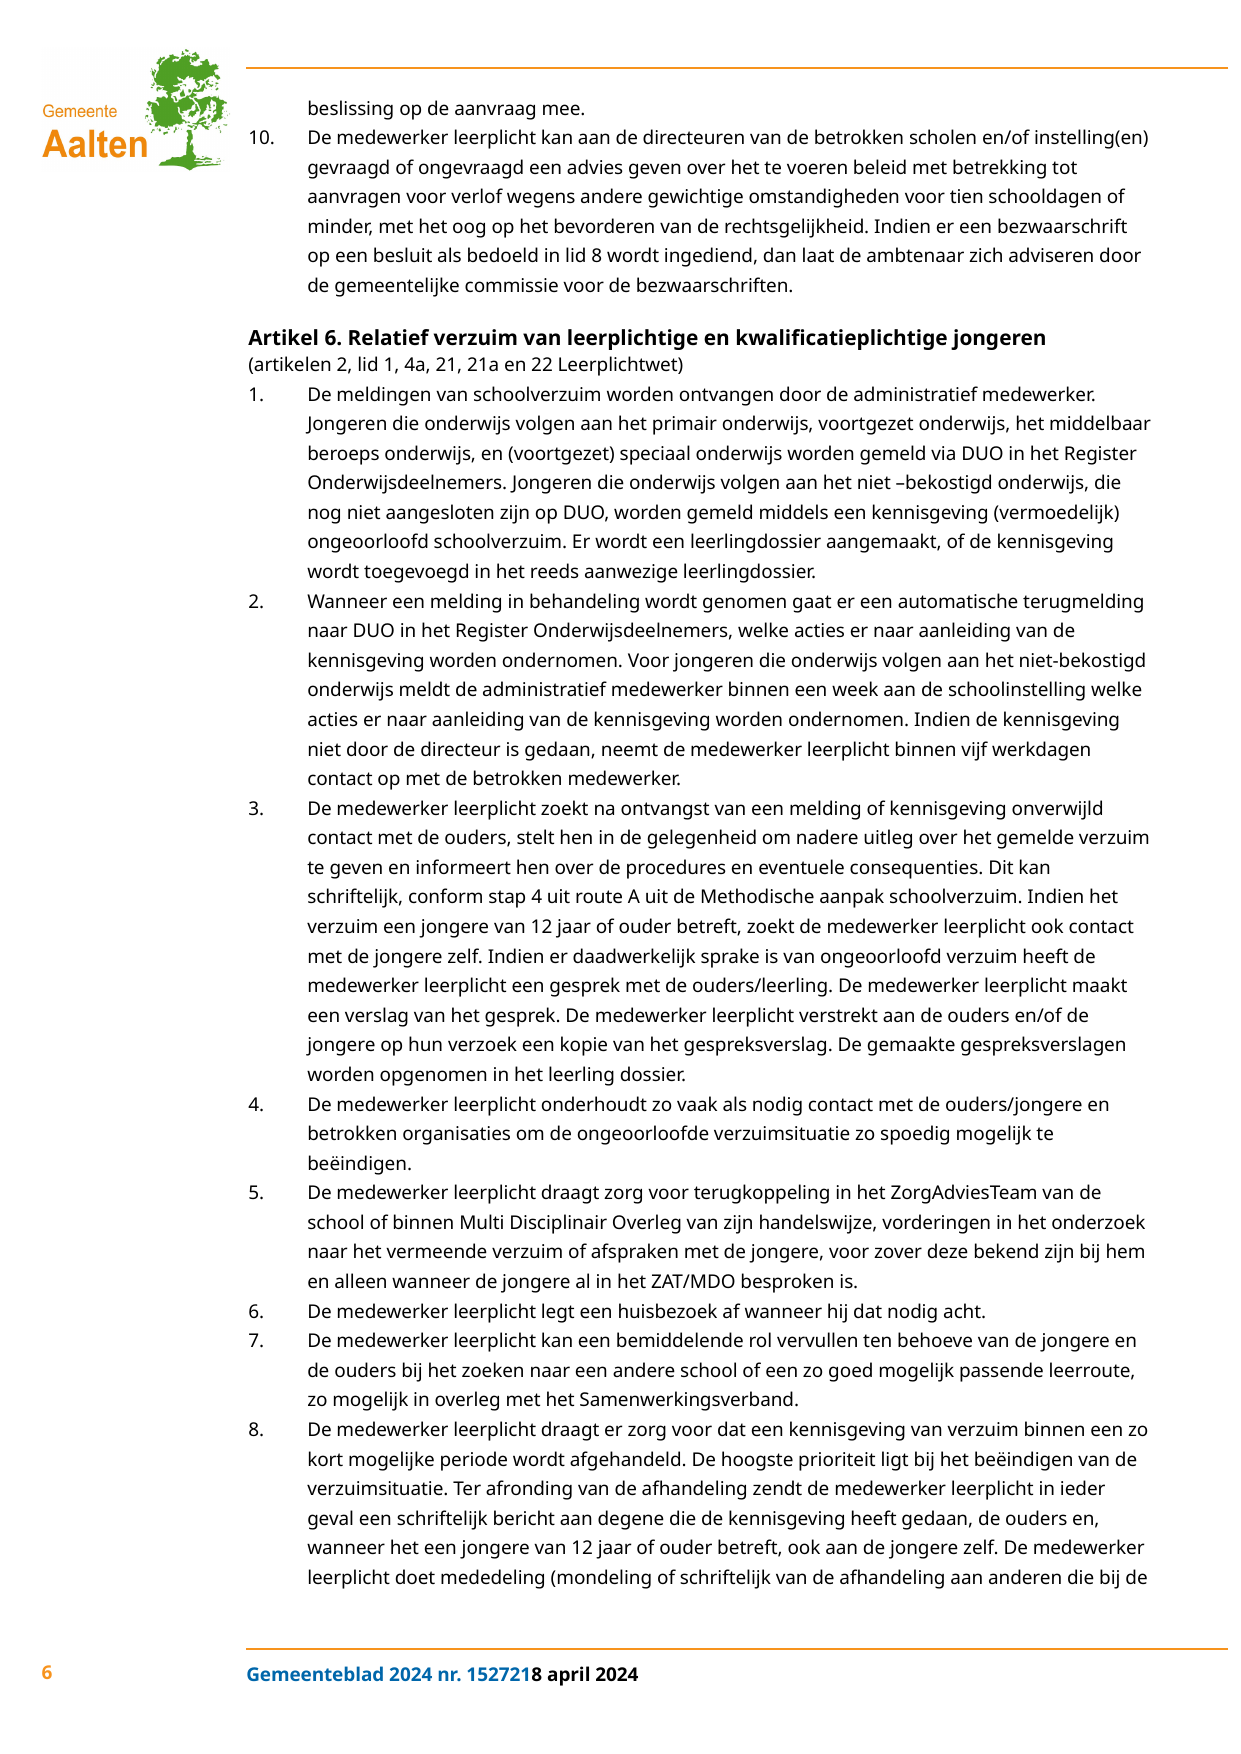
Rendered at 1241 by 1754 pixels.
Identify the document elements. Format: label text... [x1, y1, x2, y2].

list De medewerker leerplicht draagt er zorg voor dat een kennisgeving van verzuim binnen een zo kort mogelijke periode wordt afgehandeld. De hoogste prioriteit ligt bij het beëindigen van de verzuimsituatie. Ter afronding van de afhandeling zendt de medewerker leerplicht in ieder geval een schriftelijk bericht aan degene die de kennisgeving heeft gedaan, de ouders en, wanneer het een jongere van 12 jaar of ouder betreft, ook aan de jongere zelf. De medewerker leerplicht doet mededeling (mondeling of schriftelijk van de afhandeling aan anderen die bij de [248, 1416, 1152, 1590]
list beslissing op de aanvraag mee. [248, 95, 1152, 121]
list De medewerker leerplicht kan een bemiddelende rol vervullen ten behoeve van de jongere en de ouders bij het zoeken naar een andere school of een zo goed mogelijk passende leerroute, zo mogelijk in overleg met het Samenwerkingsverband. [248, 1327, 1152, 1412]
list De medewerker leerplicht onderhoudt zo vaak als nodig contact met de ouders/jongere en betrokken organisaties om de ongeoorloofde verzuimsituatie zo spoedig mogelijk te beëindigen. [248, 1091, 1152, 1176]
picture [41, 47, 231, 172]
list De medewerker leerplicht draagt zorg voor terugkoppeling in het ZorgAdviesTeam van de school of binnen Multi Disciplinair Overleg van zijn handelswijze, vorderingen in het onderzoek naar het vermeende verzuim of afspraken met de jongere, voor zover deze bekend zijn bij hem en alleen wanneer de jongere al in het ZAT/MDO besproken is. [248, 1179, 1152, 1294]
list De medewerker leerplicht kan aan de directeuren van de betrokken scholen en/of instelling(en) gevraagd of ongevraagd een advies geven over het te voeren beleid met betrekking tot aanvragen voor verlof wegens andere gewichtige omstandigheden voor tien schooldagen of minder, met het oog op het bevorderen van de rechtsgelijkheid. Indien er een bezwaarschrift op een besluit als bedoeld in lid 8 wordt ingediend, dan laat de ambtenaar zich adviseren door de gemeentelijke commissie voor de bezwaarschriften. [248, 124, 1152, 298]
list De medewerker leerplicht legt een huisbezoek af wanneer hij dat nodig acht. [248, 1298, 1152, 1323]
list De medewerker leerplicht zoekt na ontvangst van een melding of kennisgeving onverwijld contact met de ouders, stelt hen in de gelegenheid om nadere uitleg over het gemelde verzuim te geven en informeert hen over de procedures en eventuele consequenties. Dit kan schriftelijk, conform stap 4 uit route A uit de Methodische aanpak schoolverzuim. Indien het verzuim een jongere van 12 jaar of ouder betreft, zoekt de medewerker leerplicht ook contact met de jongere zelf. Indien er daadwerkelijk sprake is van ongeoorloofd verzuim heeft de medewerker leerplicht een gesprek met de ouders/leerling. De medewerker leerplicht maakt een verslag van het gesprek. De medewerker leerplicht verstrekt aan de ouders en/of de jongere op hun verzoek een kopie van het gespreksverslag. De gemaakte gespreksverslagen worden opgenomen in het leerling dossier. [248, 795, 1152, 1087]
list De meldingen van schoolverzuim worden ontvangen door de administratief medewerker. Jongeren die onderwijs volgen aan het primair onderwijs, voortgezet onderwijs, het middelbaar beroeps onderwijs, en (voortgezet) speciaal onderwijs worden gemeld via DUO in het Register Onderwijsdeelnemers. Jongeren die onderwijs volgen aan het niet –bekostigd onderwijs, die nog niet aangesloten zijn op DUO, worden gemeld middels een kennisgeving (vermoedelijk) ongeoorloofd schoolverzuim. Er wordt een leerlingdossier aangemaakt, of de kennisgeving wordt toegevoegd in het reeds aanwezige leerlingdossier. [248, 381, 1152, 584]
text Artikel 6. Relatief verzuim van leerplichtige en kwalificatieplichtige jongeren [248, 323, 1152, 351]
list Wanneer een melding in behandeling wordt genomen gaat er een automatische terugmelding naar DUO in het Register Onderwijsdeelnemers, welke acties er naar aanleiding van de kennisgeving worden ondernomen. Voor jongeren die onderwijs volgen aan het niet-bekostigd onderwijs meldt de administratief medewerker binnen een week aan de schoolinstelling welke acties er naar aanleiding van de kennisgeving worden ondernomen. Indien de kennisgeving niet door de directeur is gedaan, neemt de medewerker leerplicht binnen vijf werkdagen contact op met de betrokken medewerker. [248, 588, 1152, 791]
text (artikelen 2, lid 1, 4a, 21, 21a en 22 Leerplichtwet) [248, 351, 1152, 377]
